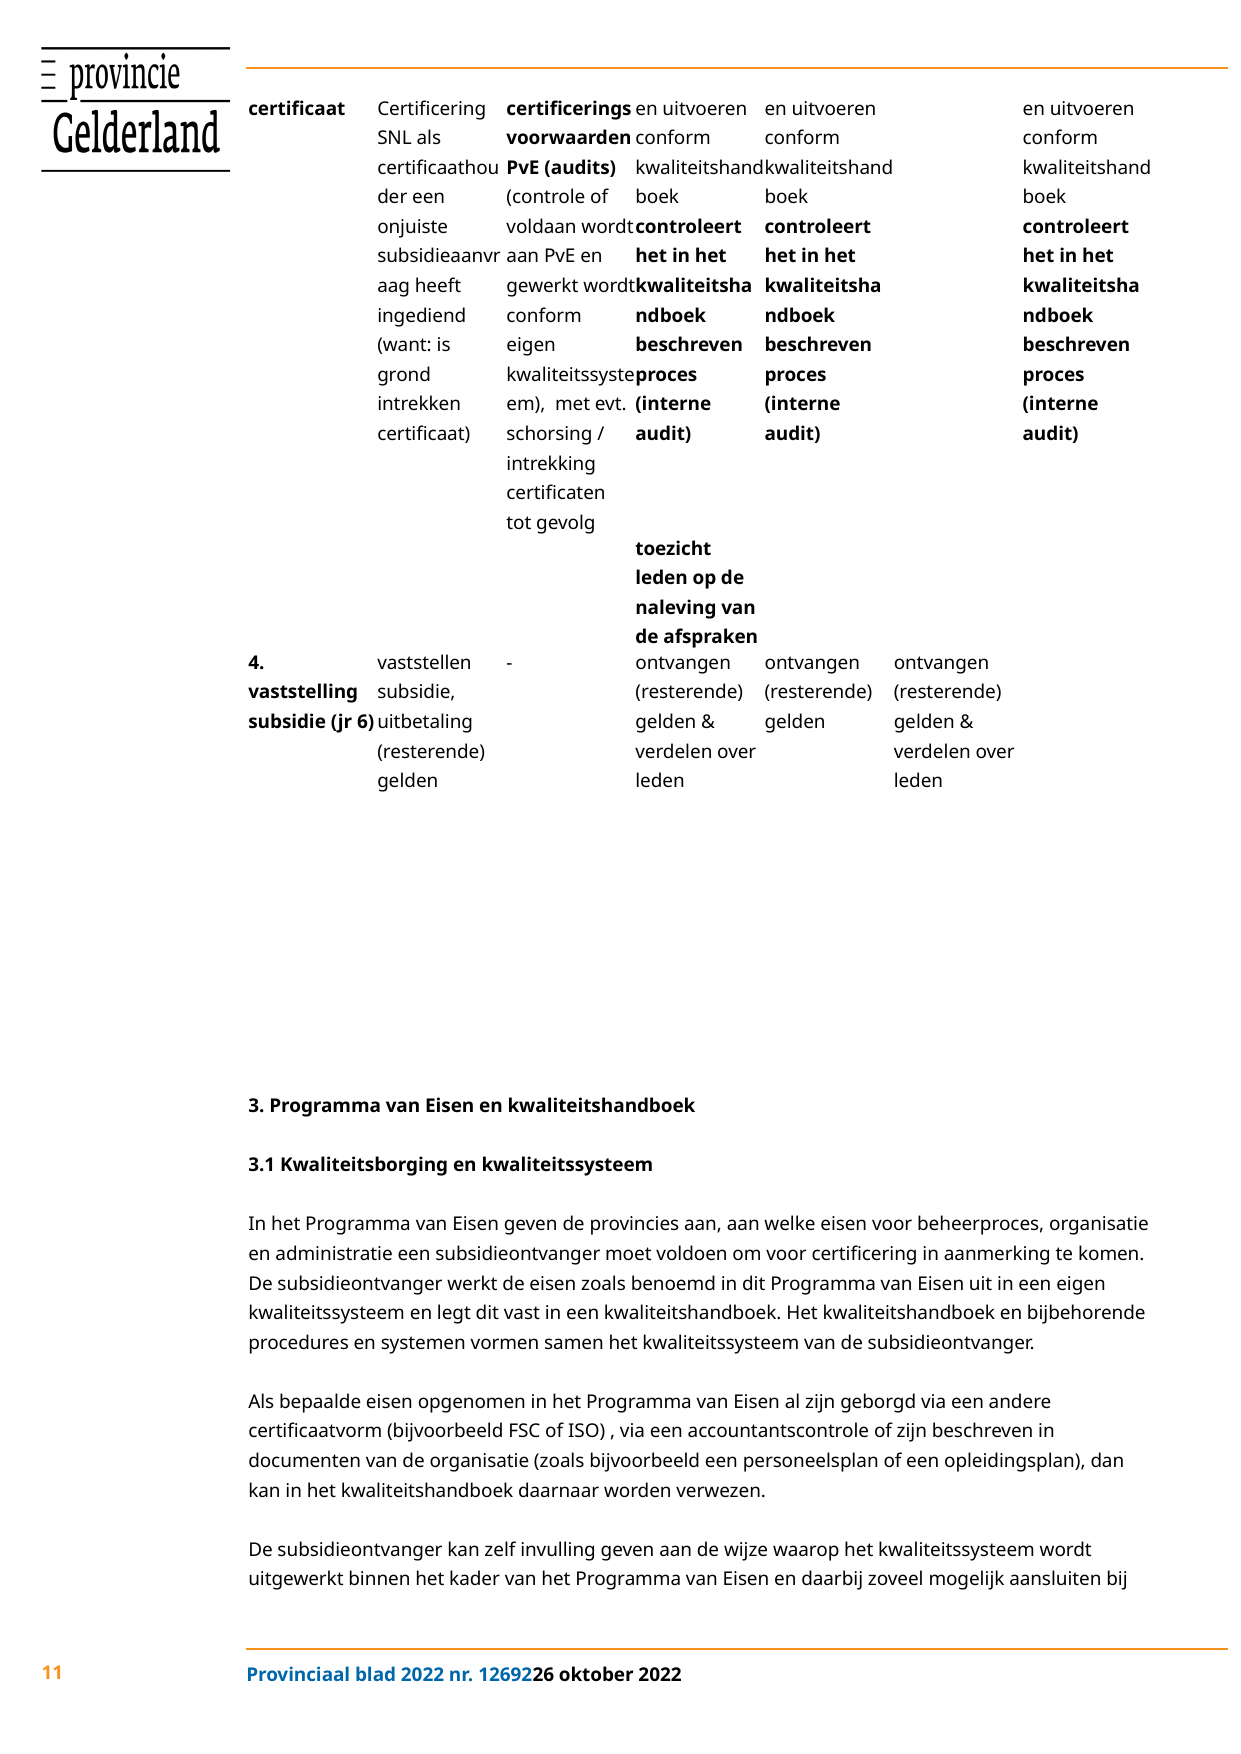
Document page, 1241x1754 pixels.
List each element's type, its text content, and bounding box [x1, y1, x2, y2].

table_cell certificeringsvoorwaarden PvE (audits)(controle of voldaan wordt aan PvE en gewerkt wordt conform eigen kwaliteitssysteem), met evt. schorsing / intrekking certificaten tot gevolg [506, 95, 635, 535]
table_cell en uitvoeren conform kwaliteitshandboek controleert het in het kwaliteitshandboek beschreven proces (interne audit) [1023, 95, 1152, 535]
table_cell [1023, 535, 1152, 649]
table_cell [894, 535, 1022, 649]
table_cell - [506, 649, 635, 793]
text In het Programma van Eisen geven de provincies aan, aan welke eisen voor beheerproces, organisatie en administratie een subsidieontvanger moet voldoen om voor certificering in aanmerking te komen. De subsidieontvanger werkt de eisen zoals benoemd in dit Programma van Eisen uit in een eigen kwaliteitssysteem en legt dit vast in een kwaliteitshandboek. Het kwaliteitshandboek en bijbehorende procedures en systemen vormen samen het kwaliteitssysteem van de subsidieontvanger. [248, 1211, 1152, 1355]
text Als bepaalde eisen opgenomen in het Programma van Eisen al zijn geborgd via een andere certificaatvorm (bijvoorbeeld FSC of ISO) , via een accountantscontrole of zijn beschreven in documenten van de organisatie (zoals bijvoorbeeld een personeelsplan of een opleidingsplan), dan kan in het kwaliteitshandboek daarnaar worden verwezen. [248, 1388, 1152, 1503]
table_cell ontvangen (resterende) gelden [764, 649, 893, 793]
table_cell [506, 535, 635, 649]
table_cell toezicht leden op de naleving van de afspraken [635, 535, 764, 649]
table_cell ontvangen (resterende) gelden & verdelen over leden [894, 649, 1022, 793]
text 3.1 Kwaliteitsborging en kwaliteitssysteem [248, 1151, 1152, 1177]
table_cell [377, 535, 506, 649]
text De subsidieontvanger kan zelf invulling geven aan de wijze waarop het kwaliteitssysteem wordt uitgewerkt binnen het kader van het Programma van Eisen en daarbij zoveel mogelijk aansluiten bij [248, 1536, 1152, 1591]
table_cell 4. vaststelling subsidie (jr 6) [248, 649, 377, 793]
text 3. Programma van Eisen en kwaliteitshandboek [248, 1092, 1152, 1118]
table_cell en uitvoeren conform kwaliteitshandboek controleert het in het kwaliteitshandboek beschreven proces (interne audit) [635, 95, 764, 535]
table_cell [894, 95, 1022, 535]
table_cell ontvangen (resterende) gelden & verdelen over leden [635, 649, 764, 793]
table_cell [1023, 649, 1152, 793]
table_cell vaststellen subsidie, uitbetaling (resterende) gelden [377, 649, 506, 793]
table_cell certificaat [248, 95, 377, 649]
table_cell [764, 535, 893, 649]
picture [41, 47, 231, 172]
table_cell en uitvoeren conform kwaliteitshandboek controleert het in het kwaliteitshandboek beschreven proces (interne audit) [764, 95, 893, 535]
table_cell Certificering SNL als certificaathouder een onjuiste subsidieaanvraag heeft ingediend (want: is grond intrekken certificaat) [377, 95, 506, 535]
